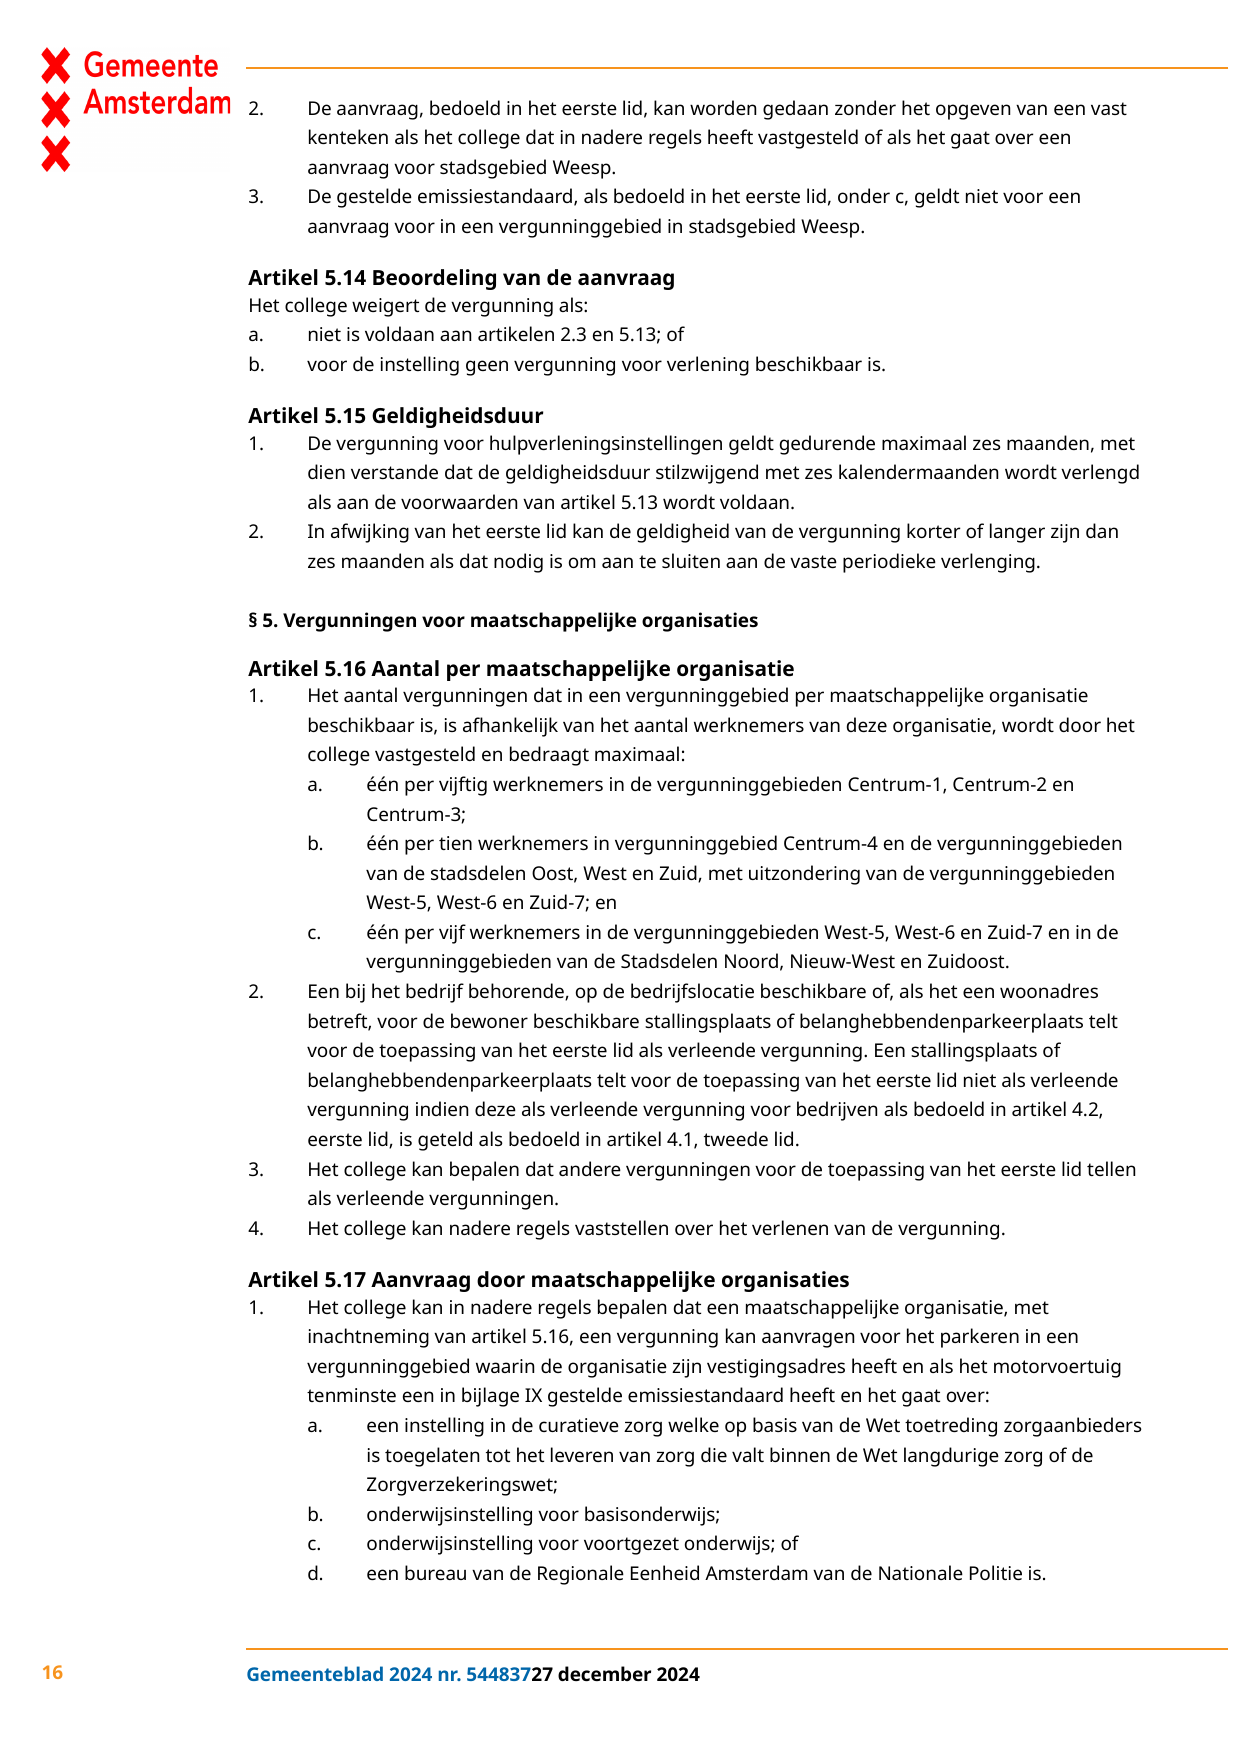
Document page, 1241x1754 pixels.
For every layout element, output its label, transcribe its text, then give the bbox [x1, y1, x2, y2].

list In afwijking van het eerste lid kan de geldigheid van de vergunning korter of langer zijn dan zes maanden als dat nodig is om aan te sluiten aan de vaste periodieke verlenging. [248, 519, 1152, 574]
list De aanvraag, bedoeld in het eerste lid, kan worden gedaan zonder het opgeven van een vast kenteken als het college dat in nadere regels heeft vastgesteld of als het gaat over een aanvraag voor stadsgebied Weesp. [248, 95, 1152, 180]
text Artikel 5.16 Aantal per maatschappelijke organisatie [248, 654, 1152, 682]
list De vergunning voor hulpverleningsinstellingen geldt gedurende maximaal zes maanden, met dien verstande dat de geldigheidsduur stilzwijgend met zes kalendermaanden wordt verlengd als aan de voorwaarden van artikel 5.13 wordt voldaan. [248, 430, 1152, 515]
list Het college kan in nadere regels bepalen dat een maatschappelijke organisatie, met inachtneming van artikel 5.16, een vergunning kan aanvragen voor het parkeren in een vergunninggebied waarin de organisatie zijn vestigingsadres heeft en als het motorvoertuig tenminste een in bijlage IX gestelde emissiestandaard heeft en het gaat over: [248, 1294, 1152, 1408]
list onderwijsinstelling voor basisonderwijs; [307, 1501, 1152, 1527]
text Artikel 5.17 Aanvraag door maatschappelijke organisaties [248, 1265, 1152, 1294]
list een bureau van de Regionale Eenheid Amsterdam van de Nationale Politie is. [307, 1560, 1152, 1586]
text Artikel 5.14 Beoordeling van de aanvraag [248, 263, 1152, 292]
list één per vijftig werknemers in de vergunninggebieden Centrum-1, Centrum-2 en Centrum-3; [307, 771, 1152, 827]
list Een bij het bedrijf behorende, op de bedrijfslocatie beschikbare of, als het een woonadres betreft, voor de bewoner beschikbare stallingsplaats of belanghebbendenparkeerplaats telt voor de toepassing van het eerste lid als verleende vergunning. Een stallingsplaats of belanghebbendenparkeerplaats telt voor de toepassing van het eerste lid niet als verleende vergunning indien deze als verleende vergunning voor bedrijven als bedoeld in artikel 4.2, eerste lid, is geteld als bedoeld in artikel 4.1, tweede lid. [248, 978, 1152, 1152]
list niet is voldaan aan artikelen 2.3 en 5.13; of [248, 322, 1152, 347]
list Het aantal vergunningen dat in een vergunninggebied per maatschappelijke organisatie beschikbaar is, is afhankelijk van het aantal werknemers van deze organisatie, wordt door het college vastgesteld en bedraagt maximaal: [248, 682, 1152, 767]
list voor de instelling geen vergunning voor verlening beschikbaar is. [248, 351, 1152, 377]
list één per vijf werknemers in de vergunninggebieden West-5, West-6 en Zuid-7 en in de vergunninggebieden van de Stadsdelen Noord, Nieuw-West en Zuidoost. [307, 919, 1152, 974]
picture [41, 47, 231, 172]
list Het college kan bepalen dat andere vergunningen voor de toepassing van het eerste lid tellen als verleende vergunningen. [248, 1156, 1152, 1211]
list Het college kan nadere regels vaststellen over het verlenen van de vergunning. [248, 1215, 1152, 1241]
text Het college weigert de vergunning als: [248, 292, 1152, 318]
list onderwijsinstelling voor voortgezet onderwijs; of [307, 1531, 1152, 1556]
list De gestelde emissiestandaard, als bedoeld in het eerste lid, onder c, geldt niet voor een aanvraag voor in een vergunninggebied in stadsgebied Weesp. [248, 183, 1152, 239]
text § 5. Vergunningen voor maatschappelijke organisaties [248, 607, 1152, 633]
text Artikel 5.15 Geldigheidsduur [248, 402, 1152, 430]
list een instelling in de curatieve zorg welke op basis van de Wet toetreding zorgaanbieders is toegelaten tot het leveren van zorg die valt binnen de Wet langdurige zorg of de Zorgverzekeringswet; [307, 1412, 1152, 1497]
list één per tien werknemers in vergunninggebied Centrum-4 en de vergunninggebieden van de stadsdelen Oost, West en Zuid, met uitzondering van de vergunninggebieden West-5, West-6 en Zuid-7; en [307, 830, 1152, 915]
